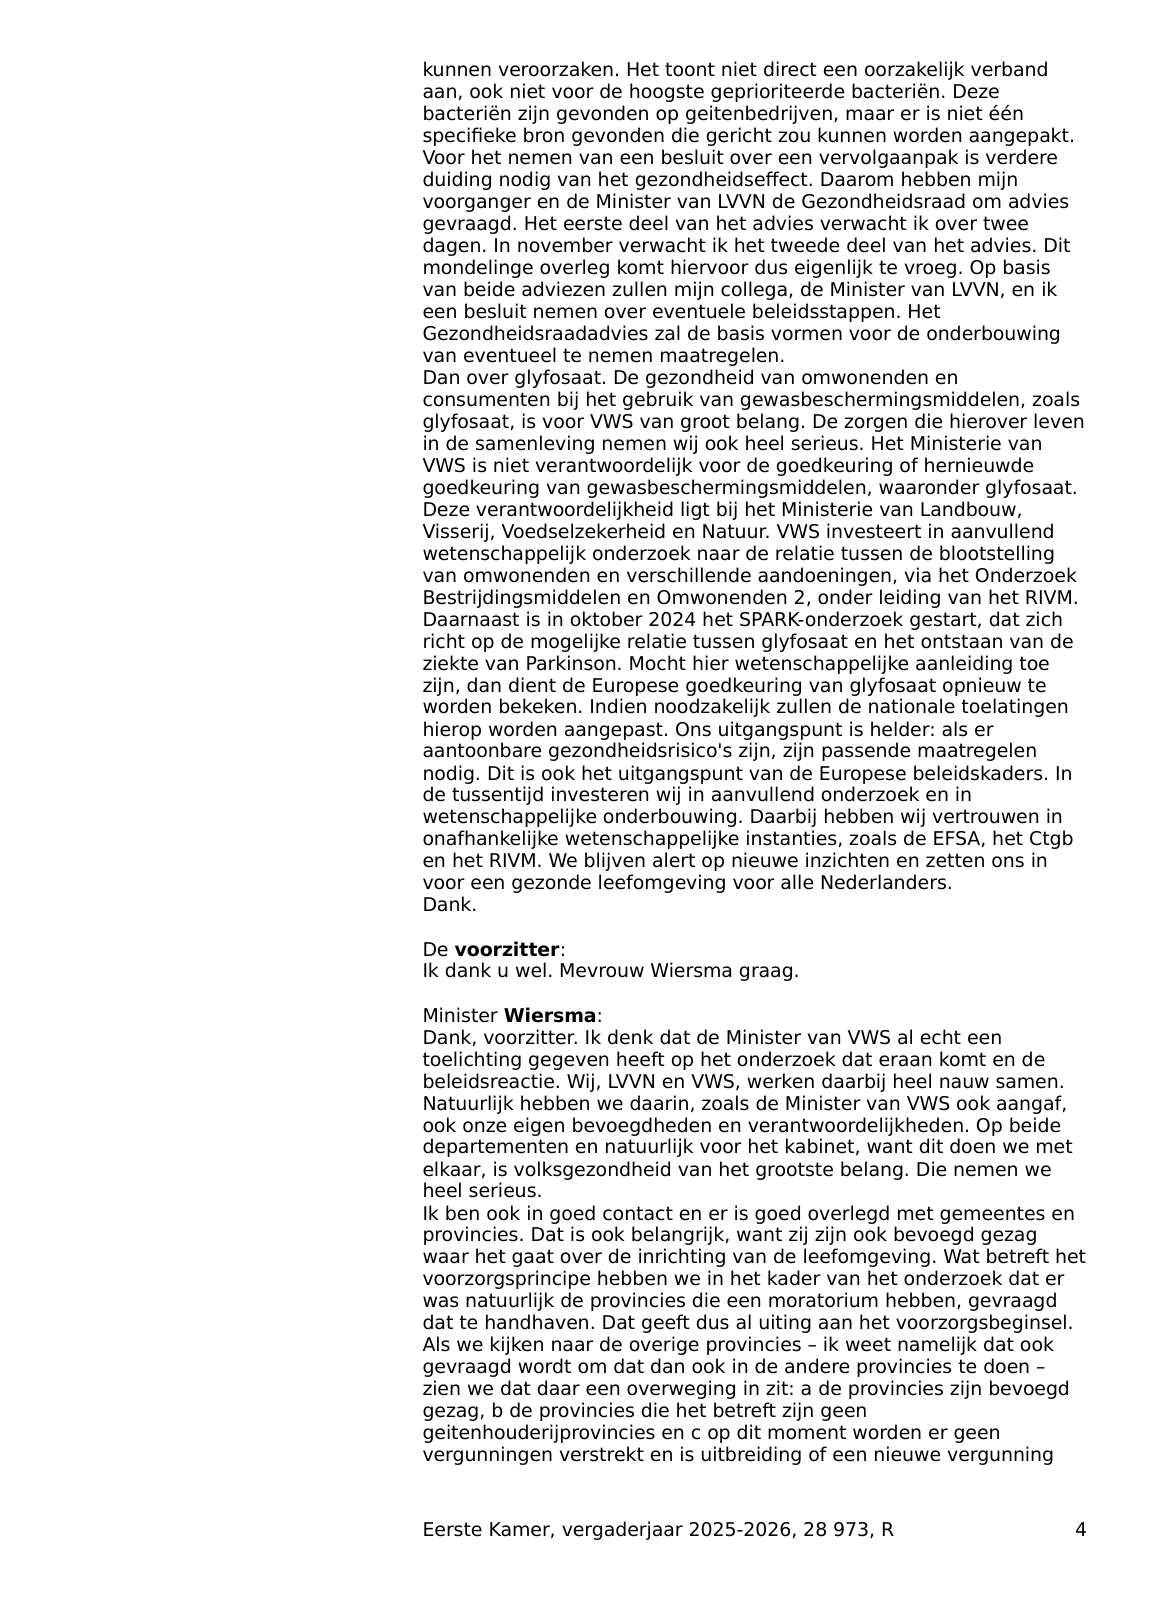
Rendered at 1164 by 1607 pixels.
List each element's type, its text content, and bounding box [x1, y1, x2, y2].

text Voor het nemen van een besluit over een vervolgaanpak is verdere duiding nodig van het gezondheidseffect. Daarom hebben mijn voorganger en de Minister van LVVN de Gezondheidsraad om advies gevraagd. Het eerste deel van het advies verwacht ik over twee dagen. In november verwacht ik het tweede deel van het advies. Dit mondelinge overleg komt hiervoor dus eigenlijk te vroeg. Op basis van beide adviezen zullen mijn collega, de Minister van LVVN, en ik een besluit nemen over eventuele beleidsstappen. Het Gezondheidsraadadvies zal de basis vormen voor de onderbouwing van eventueel te nemen maatregelen. [422, 147, 1087, 367]
text Minister Wiersma: [422, 1004, 1087, 1027]
text Ik dank u wel. Mevrouw Wiersma graag. [422, 960, 1087, 982]
text Dan over glyfosaat. De gezondheid van omwonenden en consumenten bij het gebruik van gewasbeschermingsmiddelen, zoals glyfosaat, is voor VWS van groot belang. De zorgen die hierover leven in de samenleving nemen wij ook heel serieus. Het Ministerie van VWS is niet verantwoordelijk voor de goedkeuring of hernieuwde goedkeuring van gewasbeschermingsmiddelen, waaronder glyfosaat. Deze verantwoordelijkheid ligt bij het Ministerie van Landbouw, Visserij, Voedselzekerheid en Natuur. VWS investeert in aanvullend wetenschappelijk onderzoek naar de relatie tussen de blootstelling van omwonenden en verschillende aandoeningen, via het Onderzoek Bestrijdingsmiddelen en Omwonenden 2, onder leiding van het RIVM. Daarnaast is in oktober 2024 het SPARK-onderzoek gestart, dat zich richt op de mogelijke relatie tussen glyfosaat en het ontstaan van de ziekte van Parkinson. Mocht hier wetenschappelijke aanleiding toe zijn, dan dient de Europese goedkeuring van glyfosaat opnieuw te worden bekeken. Indien noodzakelijk zullen de nationale toelatingen hierop worden aangepast. Ons uitgangspunt is helder: als er aantoonbare gezondheidsrisico's zijn, zijn passende maatregelen nodig. Dit is ook het uitgangspunt van de Europese beleidskaders. In de tussentijd investeren wij in aanvullend onderzoek en in wetenschappelijke onderbouwing. Daarbij hebben wij vertrouwen in onafhankelijke wetenschappelijke instanties, zoals de EFSA, het Ctgb en het RIVM. We blijven alert op nieuwe inzichten en zetten ons in voor een gezonde leefomgeving voor alle Nederlanders. [422, 367, 1087, 894]
text De voorzitter: [422, 938, 1087, 960]
text Dank. [422, 894, 1087, 916]
text Ik ben ook in goed contact en er is goed overlegd met gemeentes en provincies. Dat is ook belangrijk, want zij zijn ook bevoegd gezag waar het gaat over de inrichting van de leefomgeving. Wat betreft het voorzorgsprincipe hebben we in het kader van het onderzoek dat er was natuurlijk de provincies die een moratorium hebben, gevraagd dat te handhaven. Dat geeft dus al uiting aan het voorzorgsbeginsel. Als we kijken naar de overige provincies – ik weet namelijk dat ook gevraagd wordt om dat dan ook in de andere provincies te doen – zien we dat daar een overweging in zit: a de provincies zijn bevoegd gezag, b de provincies die het betreft zijn geen geitenhouderijprovincies en c op dit moment worden er geen vergunningen verstrekt en is uitbreiding of een nieuwe vergunning [422, 1202, 1087, 1466]
text Dank, voorzitter. Ik denk dat de Minister van VWS al echt een toelichting gegeven heeft op het onderzoek dat eraan komt en de beleidsreactie. Wij, LVVN en VWS, werken daarbij heel nauw samen. Natuurlijk hebben we daarin, zoals de Minister van VWS ook aangaf, ook onze eigen bevoegdheden en verantwoordelijkheden. Op beide departementen en natuurlijk voor het kabinet, want dit doen we met elkaar, is volksgezondheid van het grootste belang. Die nemen we heel serieus. [422, 1027, 1087, 1202]
text kunnen veroorzaken. Het toont niet direct een oorzakelijk verband aan, ook niet voor de hoogste geprioriteerde bacteriën. Deze bacteriën zijn gevonden op geitenbedrijven, maar er is niet één specifieke bron gevonden die gericht zou kunnen worden aangepakt. [422, 59, 1087, 147]
